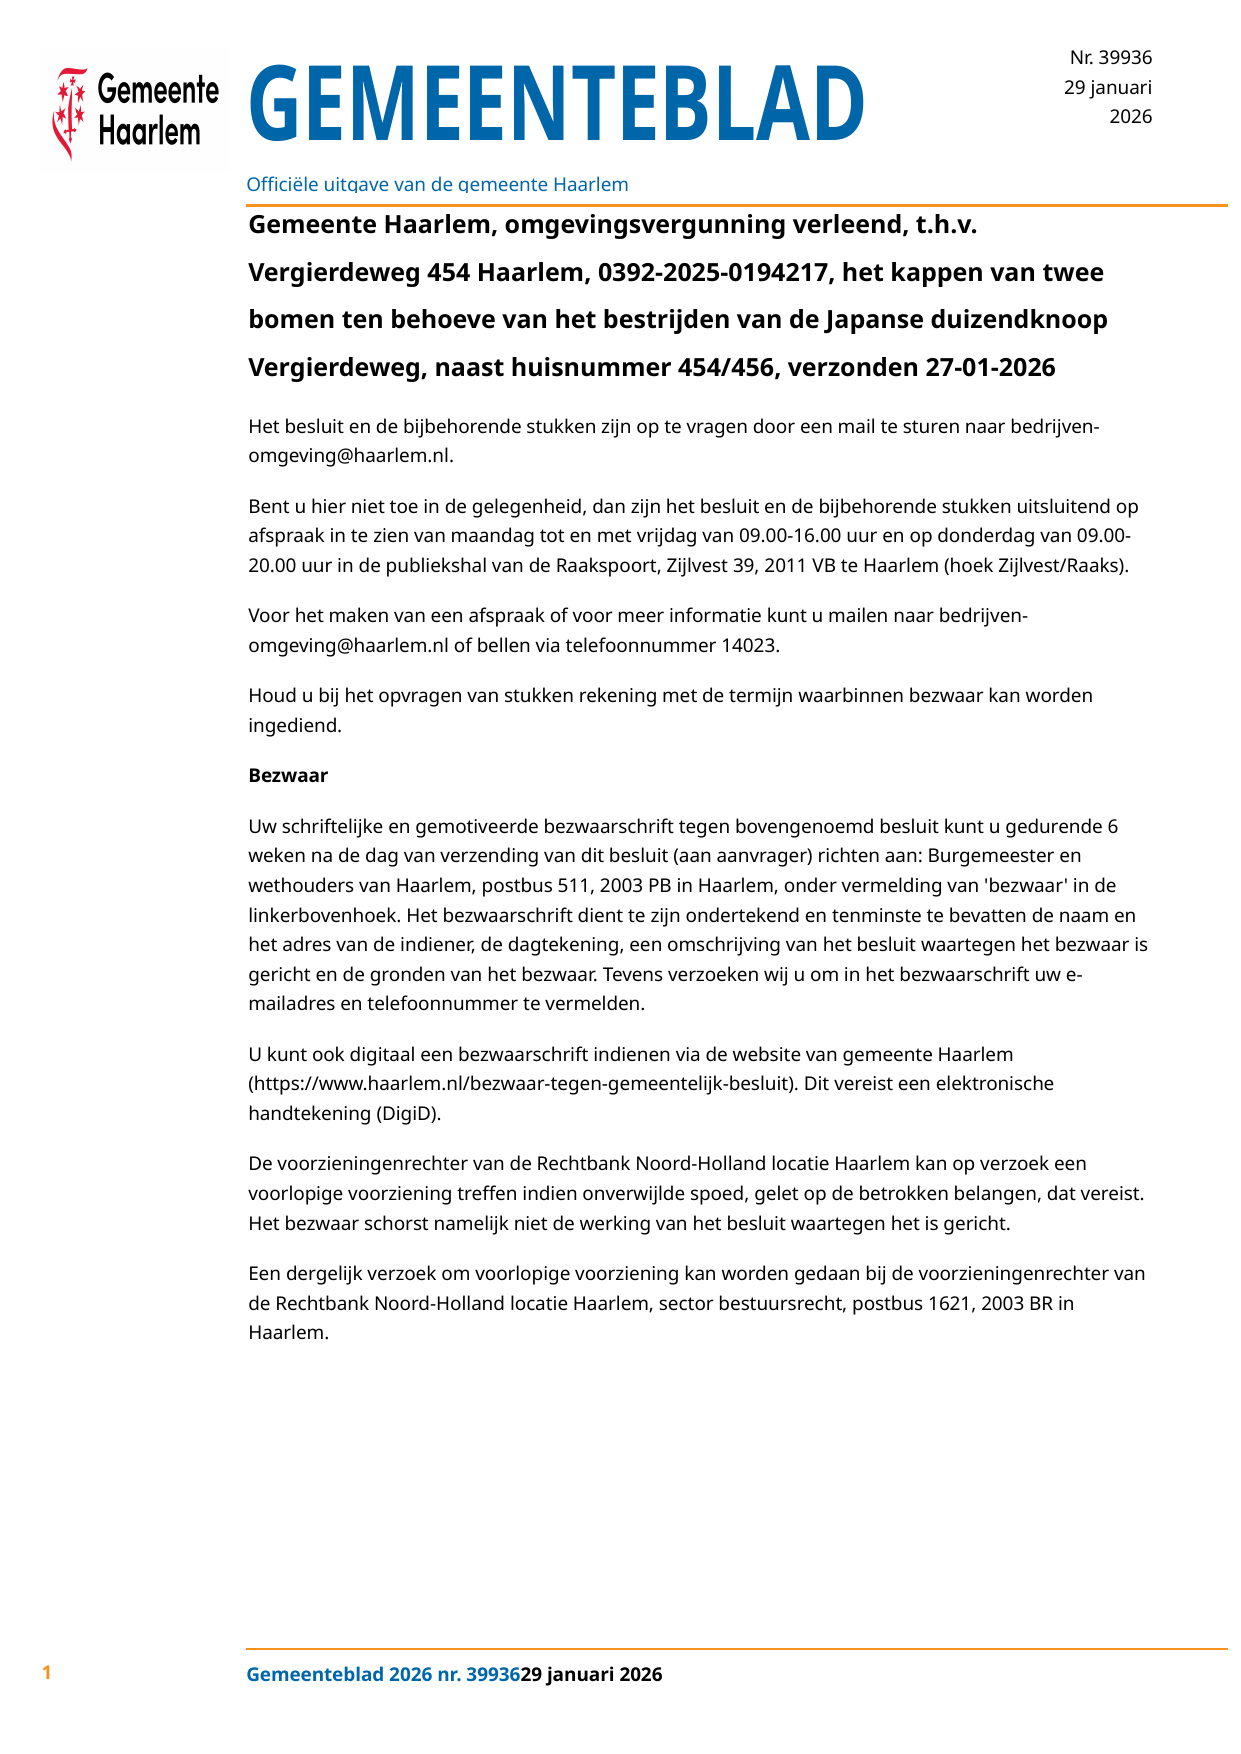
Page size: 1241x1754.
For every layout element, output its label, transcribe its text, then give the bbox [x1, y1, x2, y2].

text Voor het maken van een afspraak of voor meer informatie kunt u mailen naar bedrijven-omgeving@haarlem.nl of bellen via telefoonnummer 14023. [248, 603, 1152, 658]
text Het besluit en de bijbehorende stukken zijn op te vragen door een mail te sturen naar bedrijven-omgeving@haarlem.nl. [248, 413, 1152, 468]
text Een dergelijk verzoek om voorlopige voorziening kan worden gedaan bij de voorzieningenrechter van de Rechtbank Noord-Holland locatie Haarlem, sector bestuursrecht, postbus 1621, 2003 BR in Haarlem. [248, 1260, 1152, 1345]
text Gemeente Haarlem, omgevingsvergunning verleend, t.h.v. Vergierdeweg 454 Haarlem, 0392-2025-0194217, het kappen van twee bomen ten behoeve van het bestrijden van de Japanse duizendknoop Vergierdeweg, naast huisnummer 454/456, verzonden 27-01-2026 [248, 207, 1152, 384]
text Bezwaar [248, 763, 1152, 788]
text Uw schriftelijke en gemotiveerde bezwaarschrift tegen bovengenoemd besluit kunt u gedurende 6 weken na de dag van verzending van dit besluit (aan aanvrager) richten aan: Burgemeester en wethouders van Haarlem, postbus 511, 2003 PB in Haarlem, onder vermelding van 'bezwaar' in de linkerbovenhoek. Het bezwaarschrift dient te zijn ondertekend en tenminste te bevatten de naam en het adres van de indiener, de dagtekening, een omschrijving van het besluit waartegen het bezwaar is gericht en de gronden van het bezwaar. Tevens verzoeken wij u om in het bezwaarschrift uw e-mailadres en telefoonnummer te vermelden. [248, 813, 1152, 1016]
picture [41, 47, 231, 172]
text De voorzieningenrechter van de Rechtbank Noord-Holland locatie Haarlem kan op verzoek een voorlopige voorziening treffen indien onverwijlde spoed, gelet op de betrokken belangen, dat vereist. Het bezwaar schorst namelijk niet de werking van het besluit waartegen het is gericht. [248, 1151, 1152, 1236]
text Houd u bij het opvragen van stukken rekening met de termijn waarbinnen bezwaar kan worden ingediend. [248, 683, 1152, 738]
text U kunt ook digitaal een bezwaarschrift indienen via de website van gemeente Haarlem (https://www.haarlem.nl/bezwaar-tegen-gemeentelijk-besluit). Dit vereist een elektronische handtekening (DigiD). [248, 1041, 1152, 1126]
text Bent u hier niet toe in de gelegenheid, dan zijn het besluit en de bijbehorende stukken uitsluitend op afspraak in te zien van maandag tot en met vrijdag van 09.00-16.00 uur en op donderdag van 09.00-20.00 uur in de publiekshal van de Raakspoort, Zijlvest 39, 2011 VB te Haarlem (hoek Zijlvest/Raaks). [248, 493, 1152, 578]
